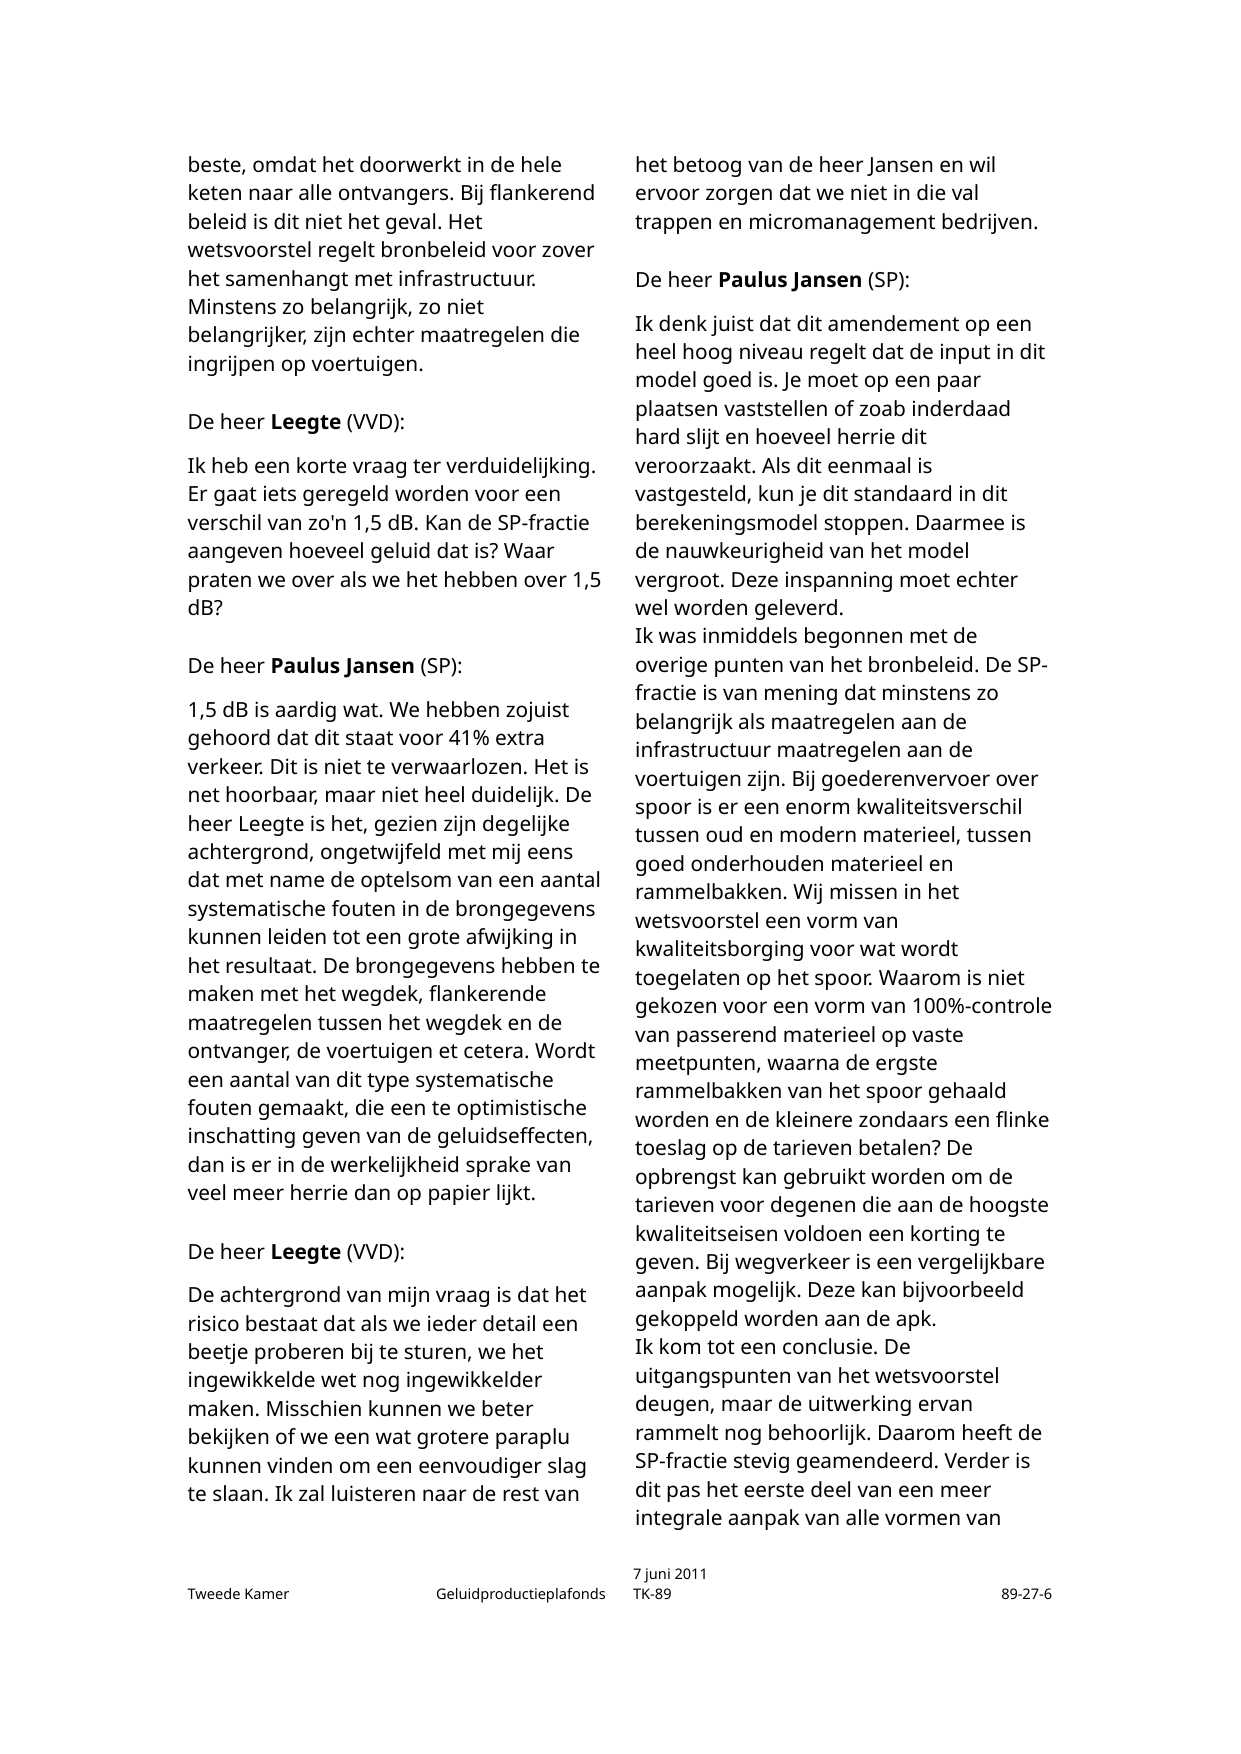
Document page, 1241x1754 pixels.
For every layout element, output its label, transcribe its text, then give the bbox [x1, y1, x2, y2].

text De heer Leegte (VVD): [187, 407, 605, 436]
text Ik denk juist dat dit amendement op een heel hoog niveau regelt dat de input in dit model goed is. Je moet op een paar plaatsen vaststellen of zoab inderdaad hard slijt en hoeveel herrie dit veroorzaakt. Als dit eenmaal is vastgesteld, kun je dit standaard in dit berekeningsmodel stoppen. Daarmee is de nauwkeurigheid van het model vergroot. Deze inspanning moet echter wel worden geleverd. [635, 309, 1053, 622]
text De heer Leegte (VVD): [187, 1237, 605, 1265]
text 1,5 dB is aardig wat. We hebben zojuist gehoord dat dit staat voor 41% extra verkeer. Dit is niet te verwaarlozen. Het is net hoorbaar, maar niet heel duidelijk. De heer Leegte is het, gezien zijn degelijke achtergrond, ongetwijfeld met mij eens dat met name de optelsom van een aantal systematische fouten in de brongegevens kunnen leiden tot een grote afwijking in het resultaat. De brongegevens hebben te maken met het wegdek, flankerende maatregelen tussen het wegdek en de ontvanger, de voertuigen et cetera. Wordt een aantal van dit type systematische fouten gemaakt, die een te optimistische inschatting geven van de geluidseffecten, dan is er in de werkelijkheid sprake van veel meer herrie dan op papier lijkt. [187, 695, 605, 1207]
text De achtergrond van mijn vraag is dat het risico bestaat dat als we ieder detail een beetje proberen bij te sturen, we het ingewikkelde wet nog ingewikkelder maken. Misschien kunnen we beter bekijken of we een wat grotere paraplu kunnen vinden om een eenvoudiger slag te slaan. Ik zal luisteren naar de rest van [187, 1280, 605, 1508]
text Ik kom tot een conclusie. De uitgangspunten van het wetsvoorstel deugen, maar de uitwerking ervan rammelt nog behoorlijk. Daarom heeft de SP-fractie stevig geamendeerd. Verder is dit pas het eerste deel van een meer integrale aanpak van alle vormen van [635, 1332, 1053, 1532]
text De heer Paulus Jansen (SP): [187, 652, 605, 680]
text Ik was inmiddels begonnen met de overige punten van het bronbeleid. De SP-fractie is van mening dat minstens zo belangrijk als maatregelen aan de infrastructuur maatregelen aan de voertuigen zijn. Bij goederenvervoer over spoor is er een enorm kwaliteitsverschil tussen oud en modern materieel, tussen goed onderhouden materieel en rammelbakken. Wij missen in het wetsvoorstel een vorm van kwaliteitsborging voor wat wordt toegelaten op het spoor. Waarom is niet gekozen voor een vorm van 100%-controle van passerend materieel op vaste meetpunten, waarna de ergste rammelbakken van het spoor gehaald worden en de kleinere zondaars een flinke toeslag op de tarieven betalen? De opbrengst kan gebruikt worden om de tarieven voor degenen die aan de hoogste kwaliteitseisen voldoen een korting te geven. Bij wegverkeer is een vergelijkbare aanpak mogelijk. Deze kan bijvoorbeeld gekoppeld worden aan de apk. [635, 622, 1053, 1332]
text beste, omdat het doorwerkt in de hele keten naar alle ontvangers. Bij flankerend beleid is dit niet het geval. Het wetsvoorstel regelt bronbeleid voor zover het samenhangt met infrastructuur. Minstens zo belangrijk, zo niet belangrijker, zijn echter maatregelen die ingrijpen op voertuigen. [187, 150, 605, 377]
text De heer Paulus Jansen (SP): [635, 265, 1053, 294]
text het betoog van de heer Jansen en wil ervoor zorgen dat we niet in die val trappen en micromanagement bedrijven. [635, 150, 1053, 235]
text Ik heb een korte vraag ter verduidelijking. Er gaat iets geregeld worden voor een verschil van zo'n 1,5 dB. Kan de SP-fractie aangeven hoeveel geluid dat is? Waar praten we over als we het hebben over 1,5 dB? [187, 451, 605, 622]
